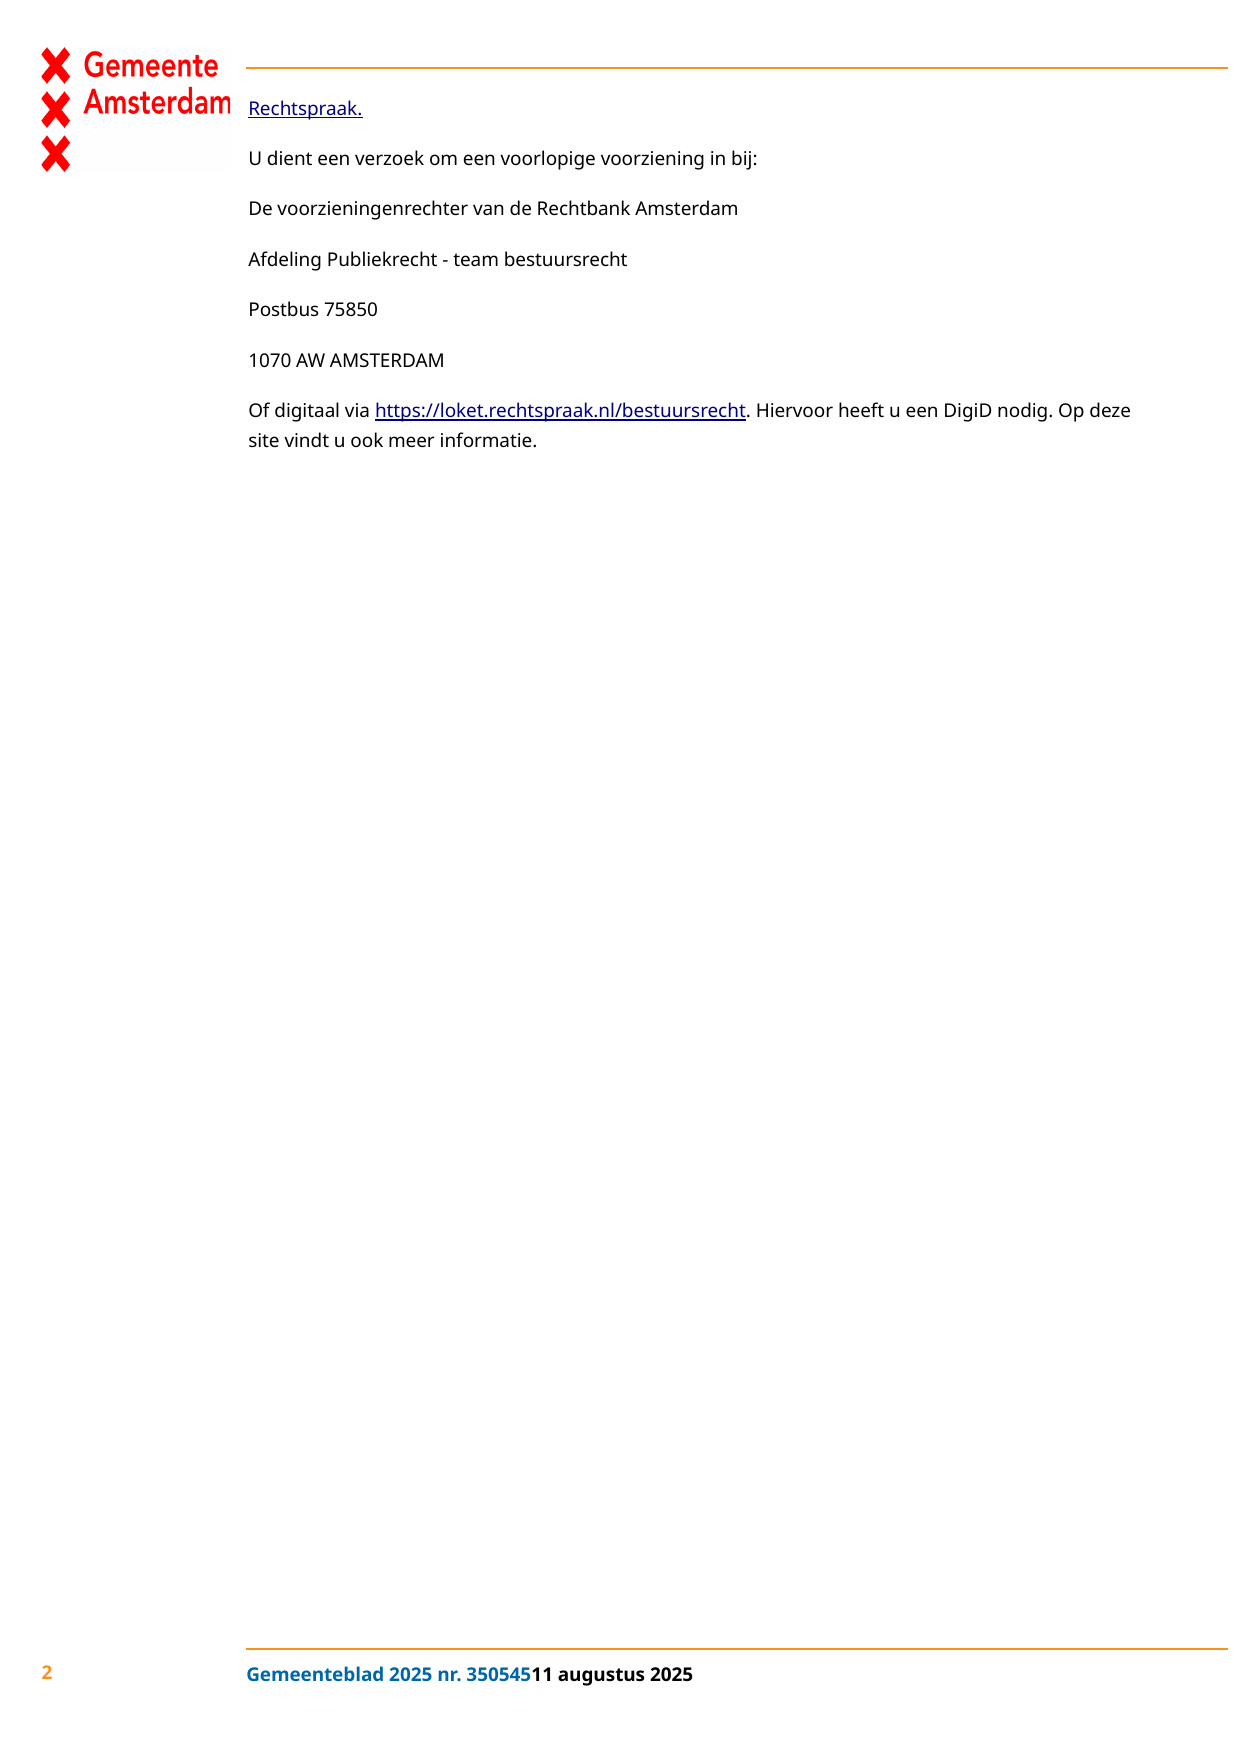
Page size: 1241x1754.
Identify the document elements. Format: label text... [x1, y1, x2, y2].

text Rechtspraak. [248, 95, 1152, 121]
picture [41, 47, 231, 172]
text De voorzieningenrechter van de Rechtbank Amsterdam [248, 196, 1152, 221]
text U dient een verzoek om een voorlopige voorziening in bij: [248, 145, 1152, 171]
text Of digitaal via https://loket.rechtspraak.nl/bestuursrecht. Hiervoor heeft u een DigiD nodig. Op deze site vindt u ook meer informatie. [248, 397, 1152, 453]
text 1070 AW AMSTERDAM [248, 347, 1152, 373]
text Postbus 75850 [248, 296, 1152, 322]
text Afdeling Publiekrecht - team bestuursrecht [248, 246, 1152, 272]
